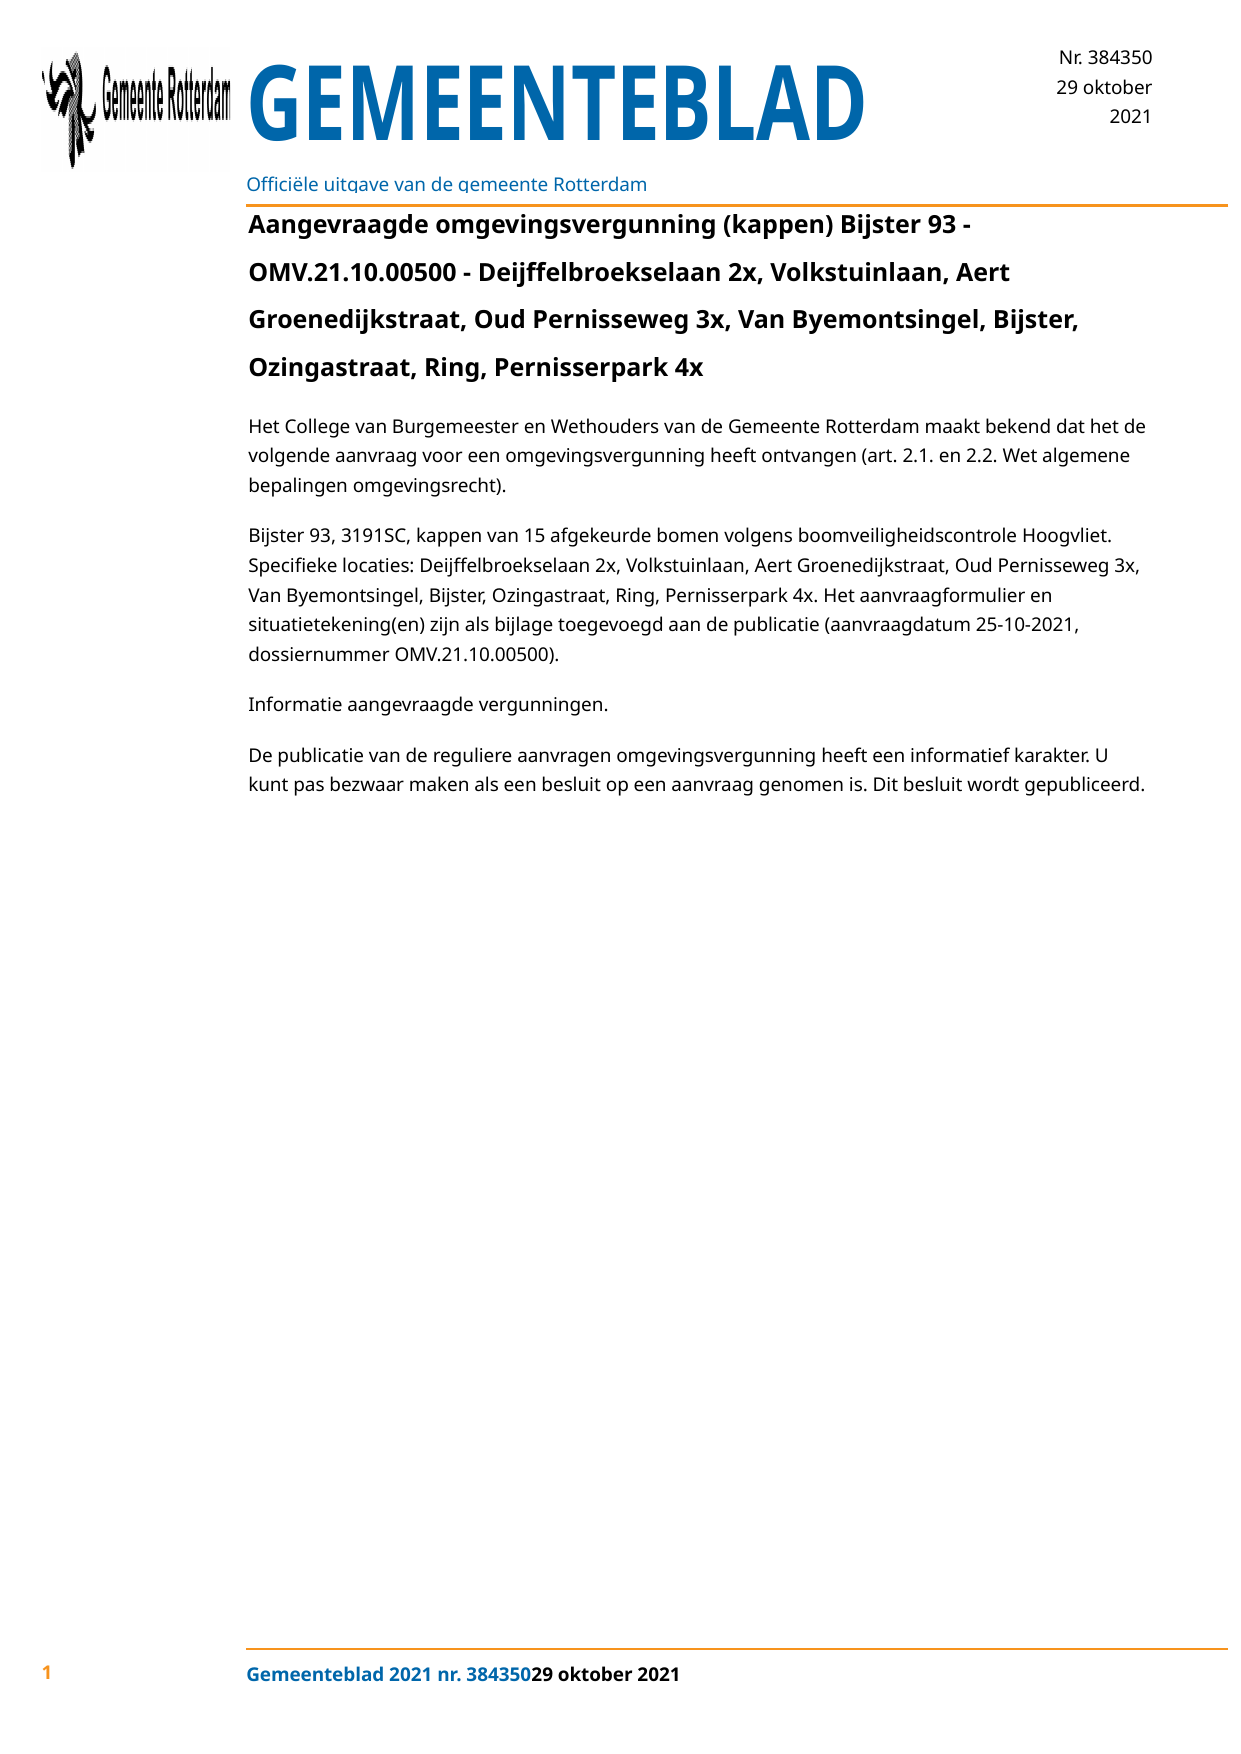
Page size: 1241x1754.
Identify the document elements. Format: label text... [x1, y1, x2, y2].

picture [41, 47, 231, 172]
text Informatie aangevraagde vergunningen. [248, 691, 1152, 717]
text Het College van Burgemeester en Wethouders van de Gemeente Rotterdam maakt bekend dat het de volgende aanvraag voor een omgevingsvergunning heeft ontvangen (art. 2.1. en 2.2. Wet algemene bepalingen omgevingsrecht). [248, 413, 1152, 498]
text Bijster 93, 3191SC, kappen van 15 afgekeurde bomen volgens boomveiligheidscontrole Hoogvliet. Specifieke locaties: Deijffelbroekselaan 2x, Volkstuinlaan, Aert Groenedijkstraat, Oud Pernisseweg 3x, Van Byemontsingel, Bijster, Ozingastraat, Ring, Pernisserpark 4x. Het aanvraagformulier en situatietekening(en) zijn als bijlage toegevoegd aan de publicatie (aanvraagdatum 25-10-2021, dossiernummer OMV.21.10.00500). [248, 523, 1152, 667]
text De publicatie van de reguliere aanvragen omgevingsvergunning heeft een informatief karakter. U kunt pas bezwaar maken als een besluit op een aanvraag genomen is. Dit besluit wordt gepubliceerd. [248, 742, 1152, 797]
text Aangevraagde omgevingsvergunning (kappen) Bijster 93 - OMV.21.10.00500 - Deijffelbroekselaan 2x, Volkstuinlaan, Aert Groenedijkstraat, Oud Pernisseweg 3x, Van Byemontsingel, Bijster, Ozingastraat, Ring, Pernisserpark 4x [248, 207, 1152, 384]
